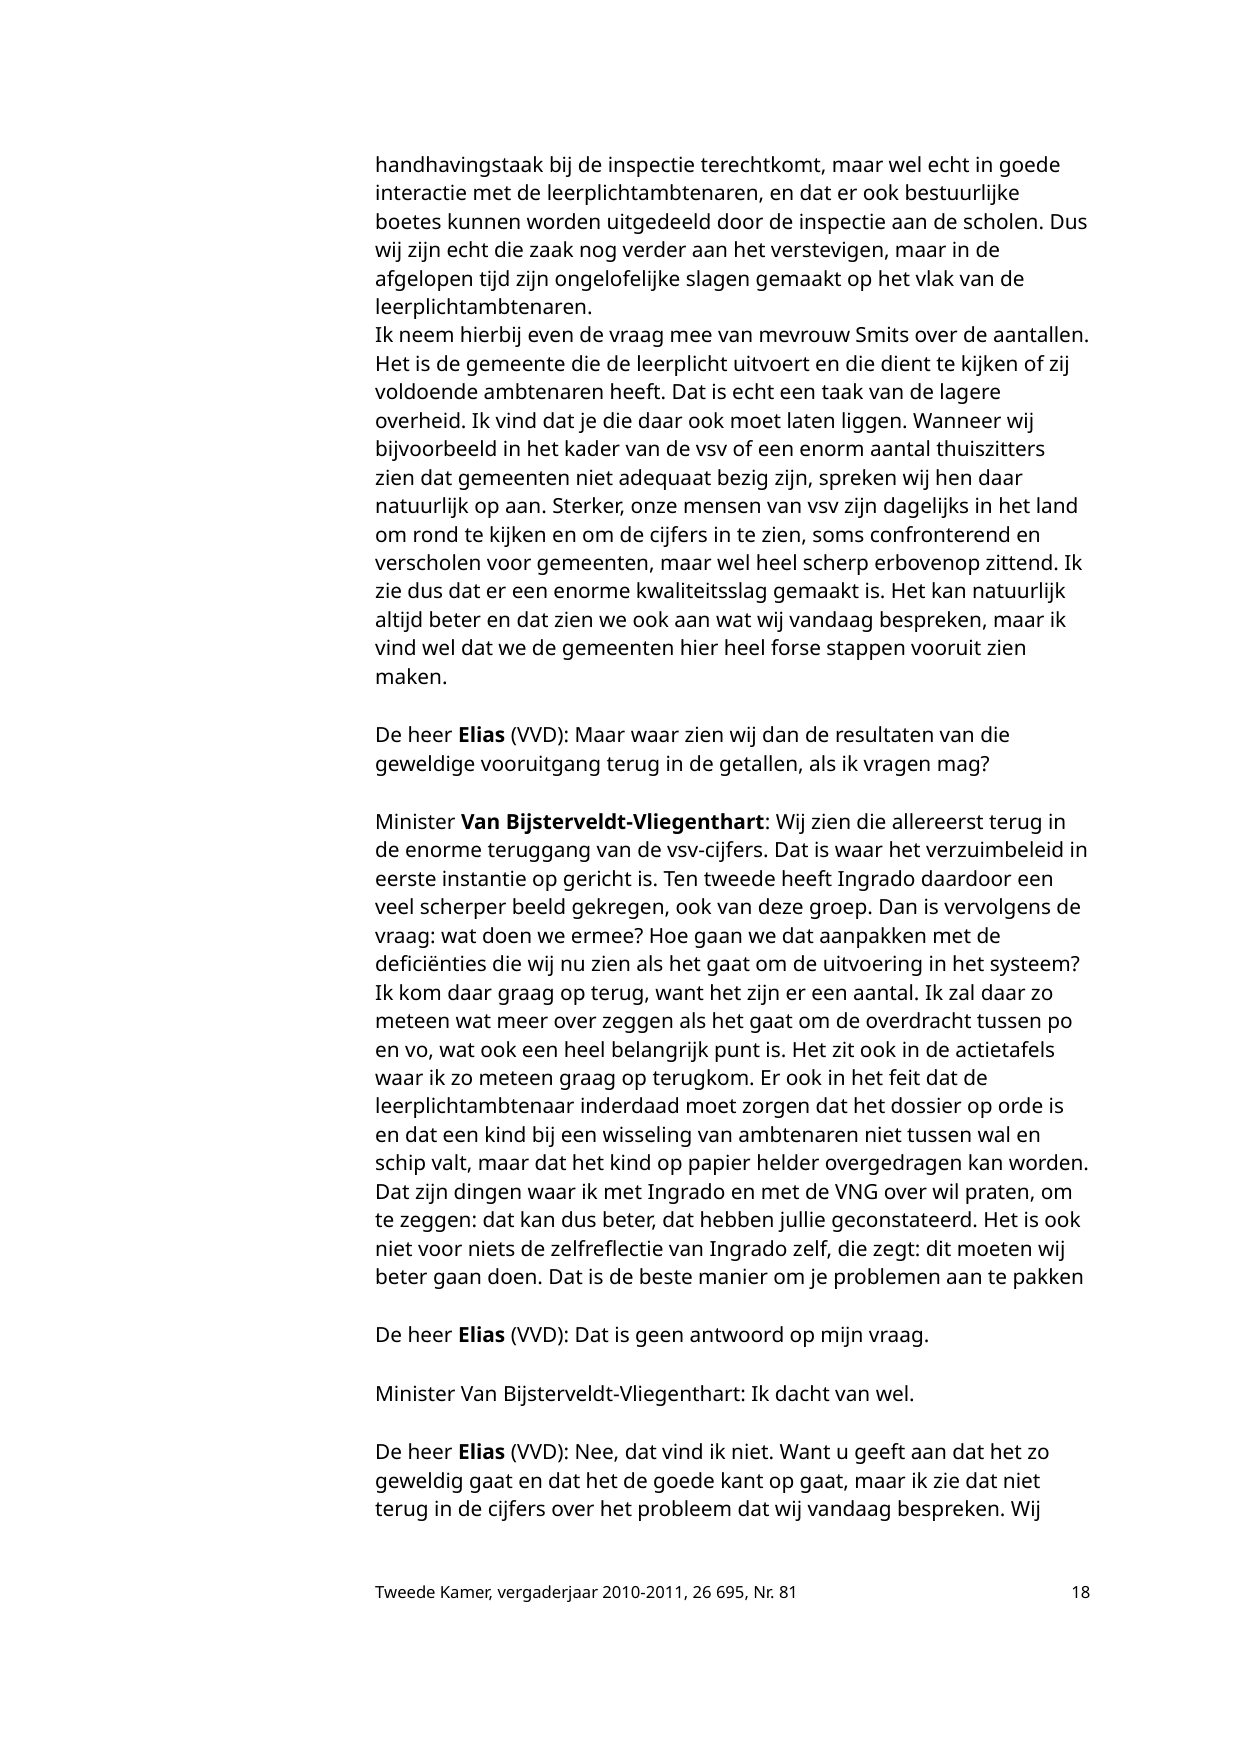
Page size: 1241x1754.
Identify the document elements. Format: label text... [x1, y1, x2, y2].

text De heer Elias (VVD): Dat is geen antwoord op mijn vraag. [375, 1321, 1090, 1349]
text De heer Elias (VVD): Maar waar zien wij dan de resultaten van die geweldige vooruitgang terug in de getallen, als ik vragen mag? [375, 720, 1090, 777]
text Minister Van Bijsterveldt-Vliegenthart: Ik dacht van wel. [375, 1379, 1090, 1407]
text Ik neem hierbij even de vraag mee van mevrouw Smits over de aantallen. Het is de gemeente die de leerplicht uitvoert en die dient te kijken of zij voldoende ambtenaren heeft. Dat is echt een taak van de lagere overheid. Ik vind dat je die daar ook moet laten liggen. Wanneer wij bijvoorbeeld in het kader van de vsv of een enorm aantal thuiszitters zien dat gemeenten niet adequaat bezig zijn, spreken wij hen daar natuurlijk op aan. Sterker, onze mensen van vsv zijn dagelijks in het land om rond te kijken en om de cijfers in te zien, soms confronterend en verscholen voor gemeenten, maar wel heel scherp erbovenop zittend. Ik zie dus dat er een enorme kwaliteitsslag gemaakt is. Het kan natuurlijk altijd beter en dat zien we ook aan wat wij vandaag bespreken, maar ik vind wel dat we de gemeenten hier heel forse stappen vooruit zien maken. [375, 321, 1090, 690]
text Minister Van Bijsterveldt-Vliegenthart: Wij zien die allereerst terug in de enorme teruggang van de vsv-cijfers. Dat is waar het verzuimbeleid in eerste instantie op gericht is. Ten tweede heeft Ingrado daardoor een veel scherper beeld gekregen, ook van deze groep. Dan is vervolgens de vraag: wat doen we ermee? Hoe gaan we dat aanpakken met de deficiënties die wij nu zien als het gaat om de uitvoering in het systeem? Ik kom daar graag op terug, want het zijn er een aantal. Ik zal daar zo meteen wat meer over zeggen als het gaat om de overdracht tussen po en vo, wat ook een heel belangrijk punt is. Het zit ook in de actietafels waar ik zo meteen graag op terugkom. Er ook in het feit dat de leerplichtambtenaar inderdaad moet zorgen dat het dossier op orde is en dat een kind bij een wisseling van ambtenaren niet tussen wal en schip valt, maar dat het kind op papier helder overgedragen kan worden. Dat zijn dingen waar ik met Ingrado en met de VNG over wil praten, om te zeggen: dat kan dus beter, dat hebben jullie geconstateerd. Het is ook niet voor niets de zelfreflectie van Ingrado zelf, die zegt: dit moeten wij beter gaan doen. Dat is de beste manier om je problemen aan te pakken [375, 807, 1090, 1291]
text handhavingstaak bij de inspectie terechtkomt, maar wel echt in goede interactie met de leerplichtambtenaren, en dat er ook bestuurlijke boetes kunnen worden uitgedeeld door de inspectie aan de scholen. Dus wij zijn echt die zaak nog verder aan het verstevigen, maar in de afgelopen tijd zijn ongelofelijke slagen gemaakt op het vlak van de leerplichtambtenaren. [375, 150, 1090, 321]
text De heer Elias (VVD): Nee, dat vind ik niet. Want u geeft aan dat het zo geweldig gaat en dat het de goede kant op gaat, maar ik zie dat niet terug in de cijfers over het probleem dat wij vandaag bespreken. Wij [375, 1437, 1090, 1523]
